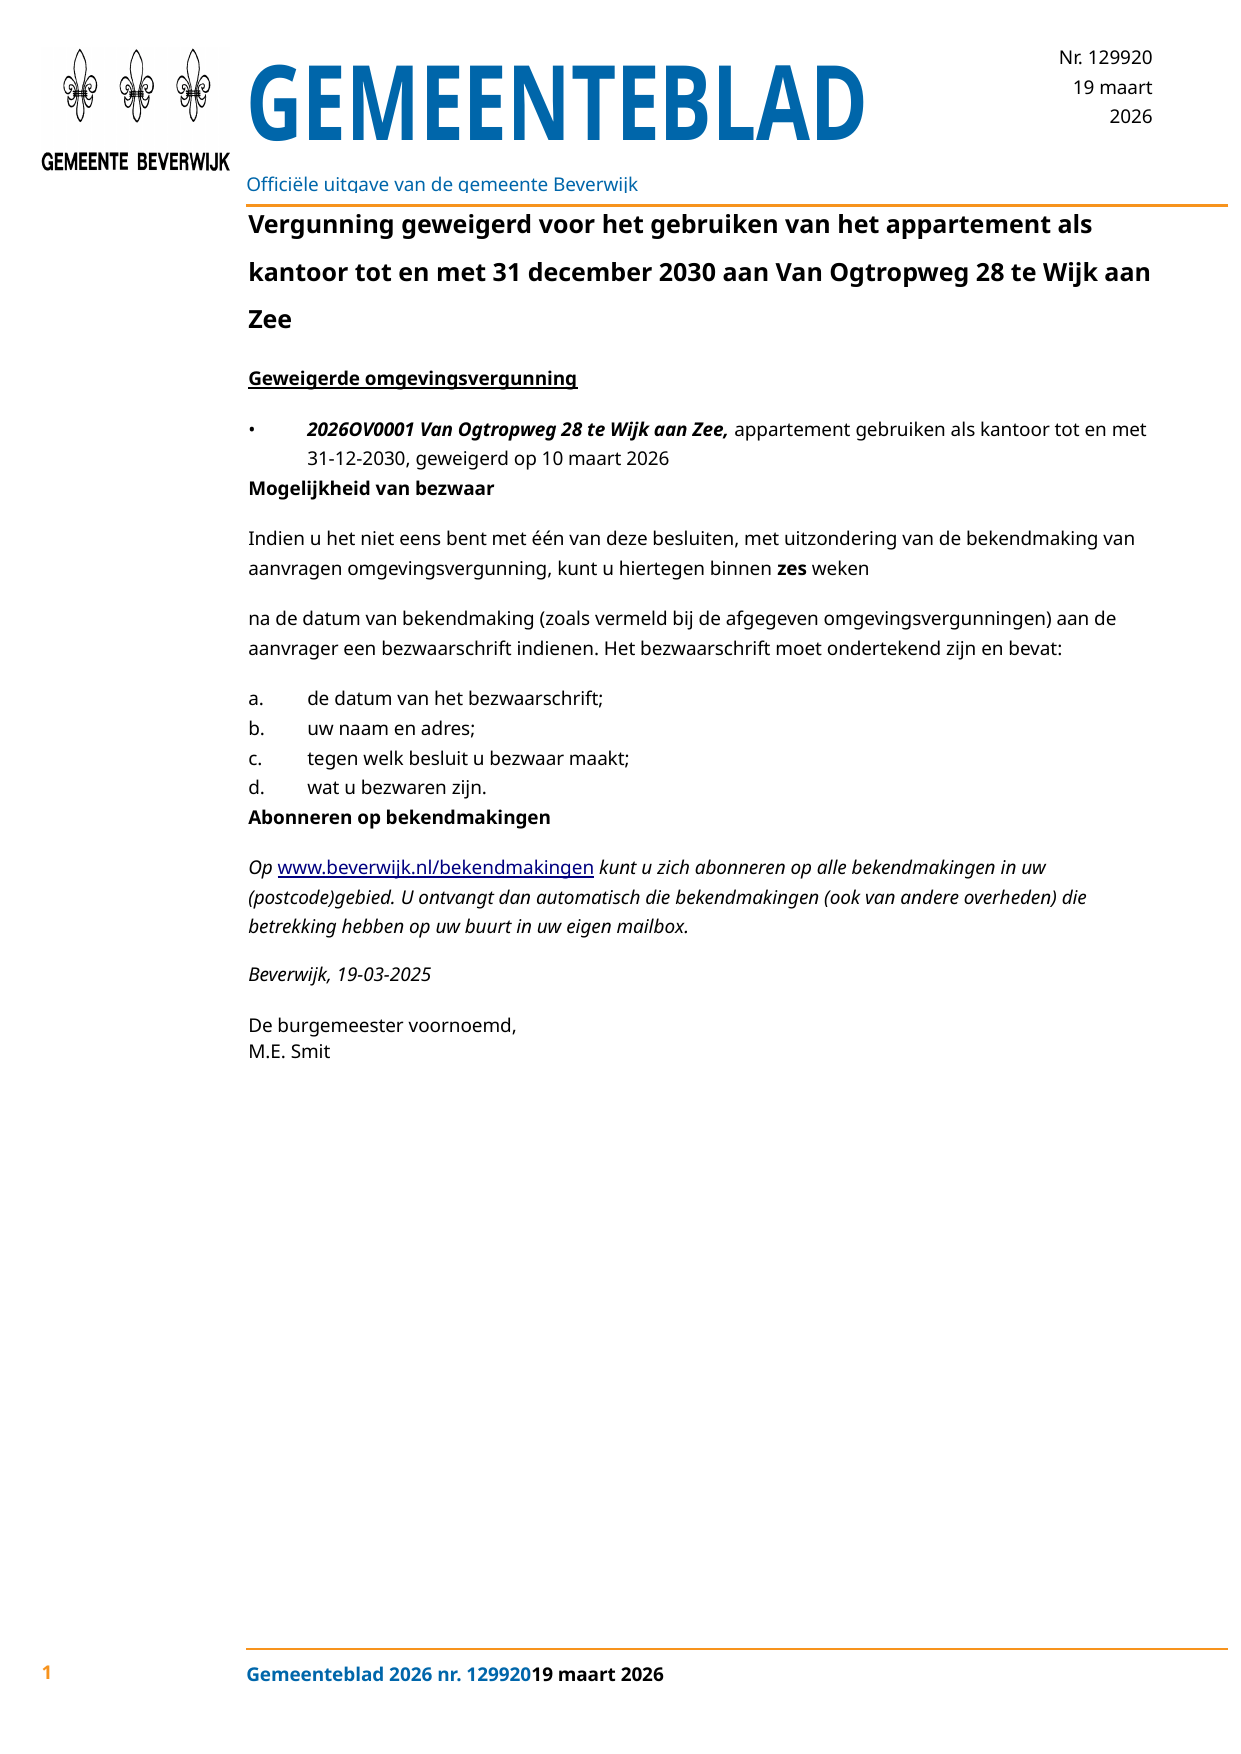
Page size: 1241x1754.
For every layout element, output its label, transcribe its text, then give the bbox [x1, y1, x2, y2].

text De burgemeester voornoemd, [248, 1013, 1152, 1038]
list 2026OV0001 Van Ogtropweg 28 te Wijk aan Zee, appartement gebruiken als kantoor tot en met 31-12-2030, geweigerd op 10 maart 2026 [248, 416, 1152, 471]
text M.E. Smit [248, 1038, 1152, 1064]
list wat u bezwaren zijn. [248, 774, 1152, 800]
list de datum van het bezwaarschrift; [248, 686, 1152, 711]
text na de datum van bekendmaking (zoals vermeld bij de afgegeven omgevingsvergunningen) aan de aanvrager een bezwaarschrift indienen. Het bezwaarschrift moet ondertekend zijn en bevat: [248, 606, 1152, 661]
text Mogelijkheid van bezwaar [248, 475, 1152, 501]
picture [41, 47, 231, 172]
list uw naam en adres; [248, 715, 1152, 741]
list tegen welk besluit u bezwaar maakt; [248, 745, 1152, 770]
text Indien u het niet eens bent met één van deze besluiten, met uitzondering van de bekendmaking van aanvragen omgevingsvergunning, kunt u hiertegen binnen zes weken [248, 526, 1152, 581]
text Beverwijk, 19-03-2025 [248, 961, 1152, 987]
text Abonneren op bekendmakingen [248, 804, 1152, 829]
text Geweigerde omgevingsvergunning [248, 366, 1152, 391]
text Vergunning geweigerd voor het gebruiken van het appartement als kantoor tot en met 31 december 2030 aan Van Ogtropweg 28 te Wijk aan Zee [248, 207, 1152, 336]
text Op www.beverwijk.nl/bekendmakingen kunt u zich abonneren op alle bekendmakingen in uw (postcode)gebied. U ontvangt dan automatisch die bekendmakingen (ook van andere overheden) die betrekking hebben op uw buurt in uw eigen mailbox. [248, 854, 1152, 939]
